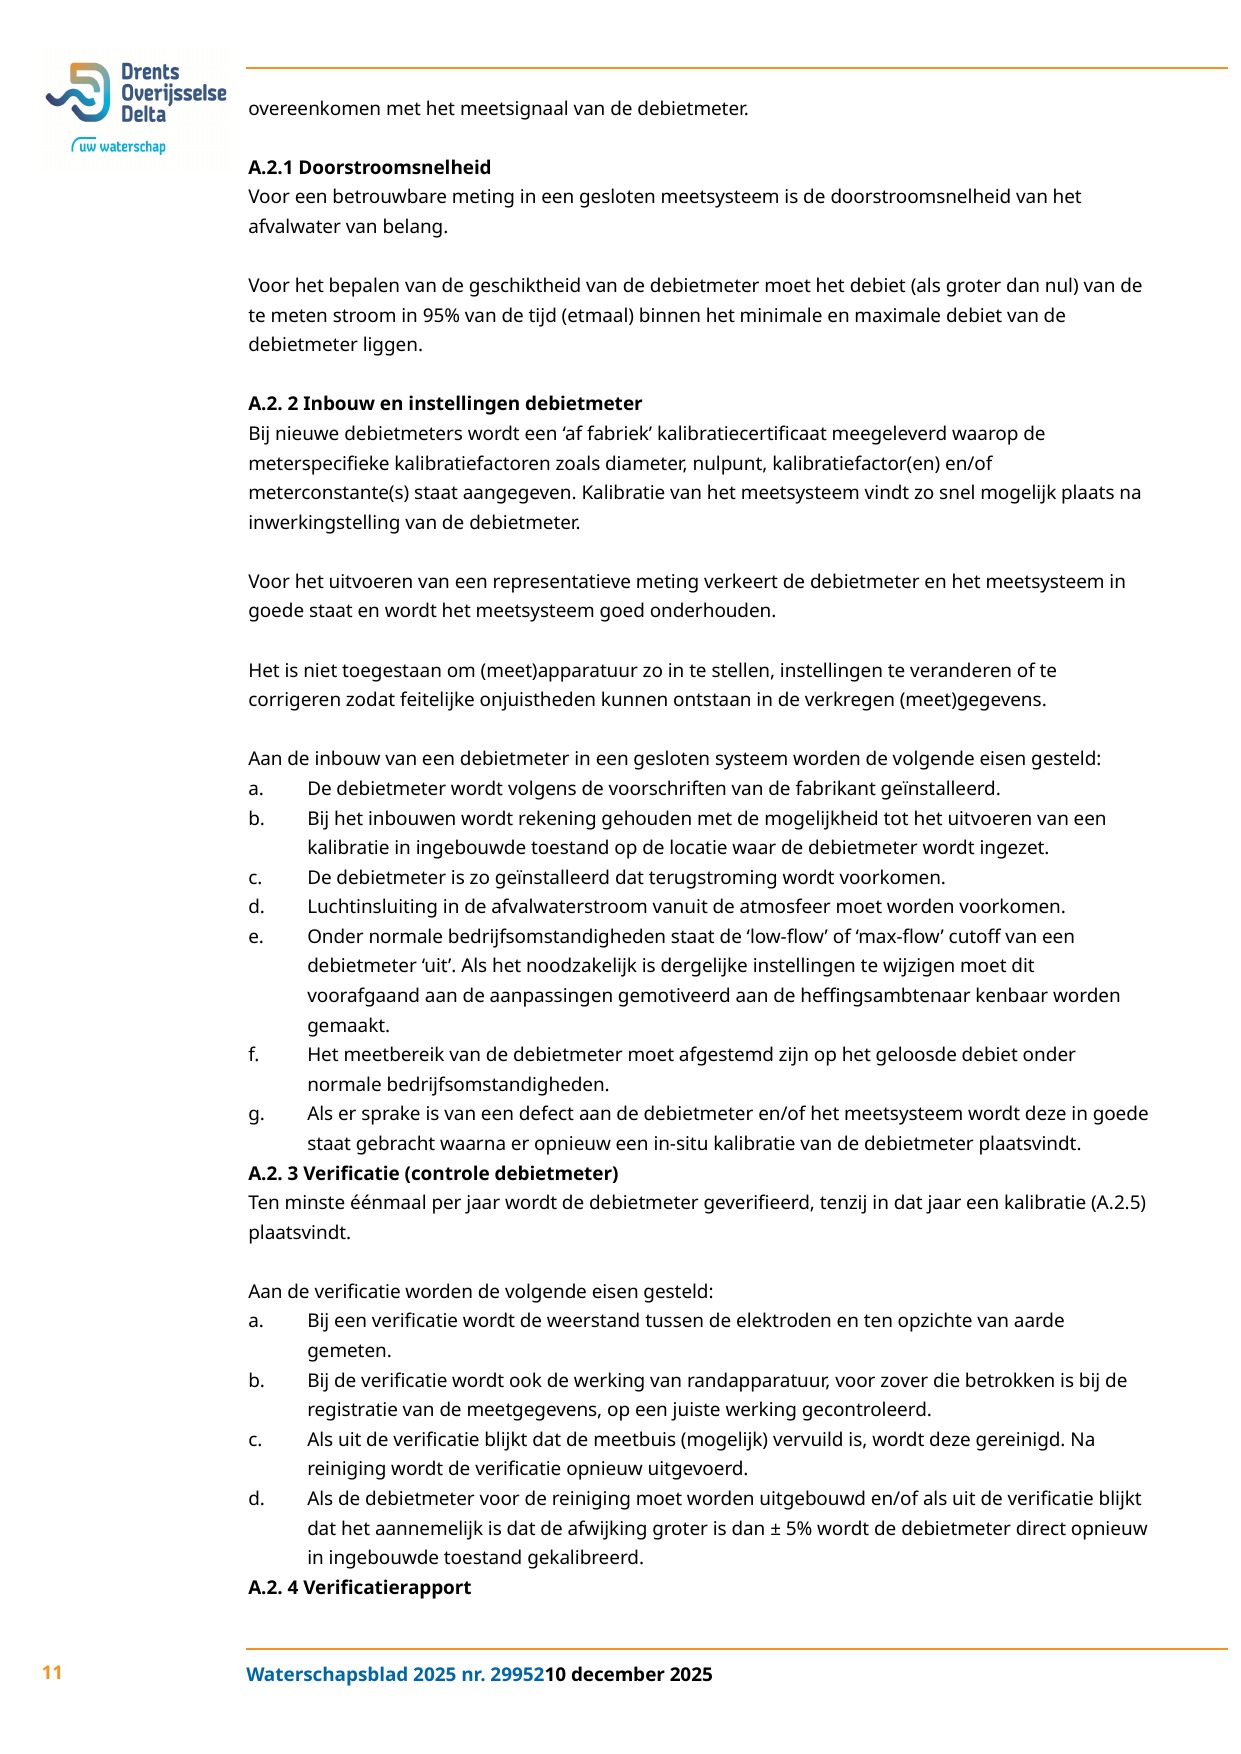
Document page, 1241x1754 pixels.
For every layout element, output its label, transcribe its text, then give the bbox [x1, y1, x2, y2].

picture [41, 47, 231, 172]
list Als de debietmeter voor de reiniging moet worden uitgebouwd en/of als uit de verificatie blijkt dat het aannemelijk is dat de afwijking groter is dan ± 5% wordt de debietmeter direct opnieuw in ingebouwde toestand gekalibreerd. [248, 1485, 1152, 1570]
text A.2. 3 Verificatie (controle debietmeter) [248, 1160, 1152, 1186]
text A.2. 4 Verificatierapport [248, 1574, 1152, 1600]
list Als er sprake is van een defect aan de debietmeter en/of het meetsysteem wordt deze in goede staat gebracht waarna er opnieuw een in-situ kalibratie van de debietmeter plaatsvindt. [248, 1101, 1152, 1156]
text Voor het uitvoeren van een representatieve meting verkeert de debietmeter en het meetsysteem in goede staat en wordt het meetsysteem goed onderhouden. [248, 568, 1152, 623]
list Luchtinsluiting in de afvalwaterstroom vanuit de atmosfeer moet worden voorkomen. [248, 893, 1152, 919]
text Voor het bepalen van de geschiktheid van de debietmeter moet het debiet (als groter dan nul) van de te meten stroom in 95% van de tijd (etmaal) binnen het minimale en maximale debiet van de debietmeter liggen. [248, 272, 1152, 357]
text Het is niet toegestaan om (meet)apparatuur zo in te stellen, instellingen te veranderen of te corrigeren zodat feitelijke onjuistheden kunnen ontstaan in de verkregen (meet)gegevens. [248, 657, 1152, 712]
text Bij nieuwe debietmeters wordt een ‘af fabriek’ kalibratiecertificaat meegeleverd waarop de meterspecifieke kalibratiefactoren zoals diameter, nulpunt, kalibratiefactor(en) en/of meterconstante(s) staat aangegeven. Kalibratie van het meetsysteem vindt zo snel mogelijk plaats na inwerkingstelling van de debietmeter. [248, 420, 1152, 535]
text Ten minste éénmaal per jaar wordt de debietmeter geverifieerd, tenzij in dat jaar een kalibratie (A.2.5) plaatsvindt. [248, 1189, 1152, 1245]
list Bij het inbouwen wordt rekening gehouden met de mogelijkheid tot het uitvoeren van een kalibratie in ingebouwde toestand op de locatie waar de debietmeter wordt ingezet. [248, 805, 1152, 860]
text Aan de verificatie worden de volgende eisen gesteld: [248, 1278, 1152, 1304]
text overeenkomen met het meetsignaal van de debietmeter. [248, 95, 1152, 121]
text Aan de inbouw van een debietmeter in een gesloten systeem worden de volgende eisen gesteld: [248, 746, 1152, 771]
text A.2.1 Doorstroomsnelheid [248, 154, 1152, 180]
list Onder normale bedrijfsomstandigheden staat de ‘low-flow’ of ‘max-flow’ cutoff van een debietmeter ‘uit’. Als het noodzakelijk is dergelijke instellingen te wijzigen moet dit voorafgaand aan de aanpassingen gemotiveerd aan de heffingsambtenaar kenbaar worden gemaakt. [248, 923, 1152, 1038]
list Het meetbereik van de debietmeter moet afgestemd zijn op het geloosde debiet onder normale bedrijfsomstandigheden. [248, 1041, 1152, 1097]
list Bij een verificatie wordt de weerstand tussen de elektroden en ten opzichte van aarde gemeten. [248, 1308, 1152, 1363]
list De debietmeter is zo geïnstalleerd dat terugstroming wordt voorkomen. [248, 864, 1152, 890]
list Als uit de verificatie blijkt dat de meetbuis (mogelijk) vervuild is, wordt deze gereinigd. Na reiniging wordt de verificatie opnieuw uitgevoerd. [248, 1426, 1152, 1481]
text Voor een betrouwbare meting in een gesloten meetsysteem is de doorstroomsnelheid van het afvalwater van belang. [248, 183, 1152, 239]
list Bij de verificatie wordt ook de werking van randapparatuur, voor zover die betrokken is bij de registratie van de meetgegevens, op een juiste werking gecontroleerd. [248, 1367, 1152, 1422]
list De debietmeter wordt volgens de voorschriften van de fabrikant geïnstalleerd. [248, 775, 1152, 801]
text A.2. 2 Inbouw en instellingen debietmeter [248, 391, 1152, 416]
